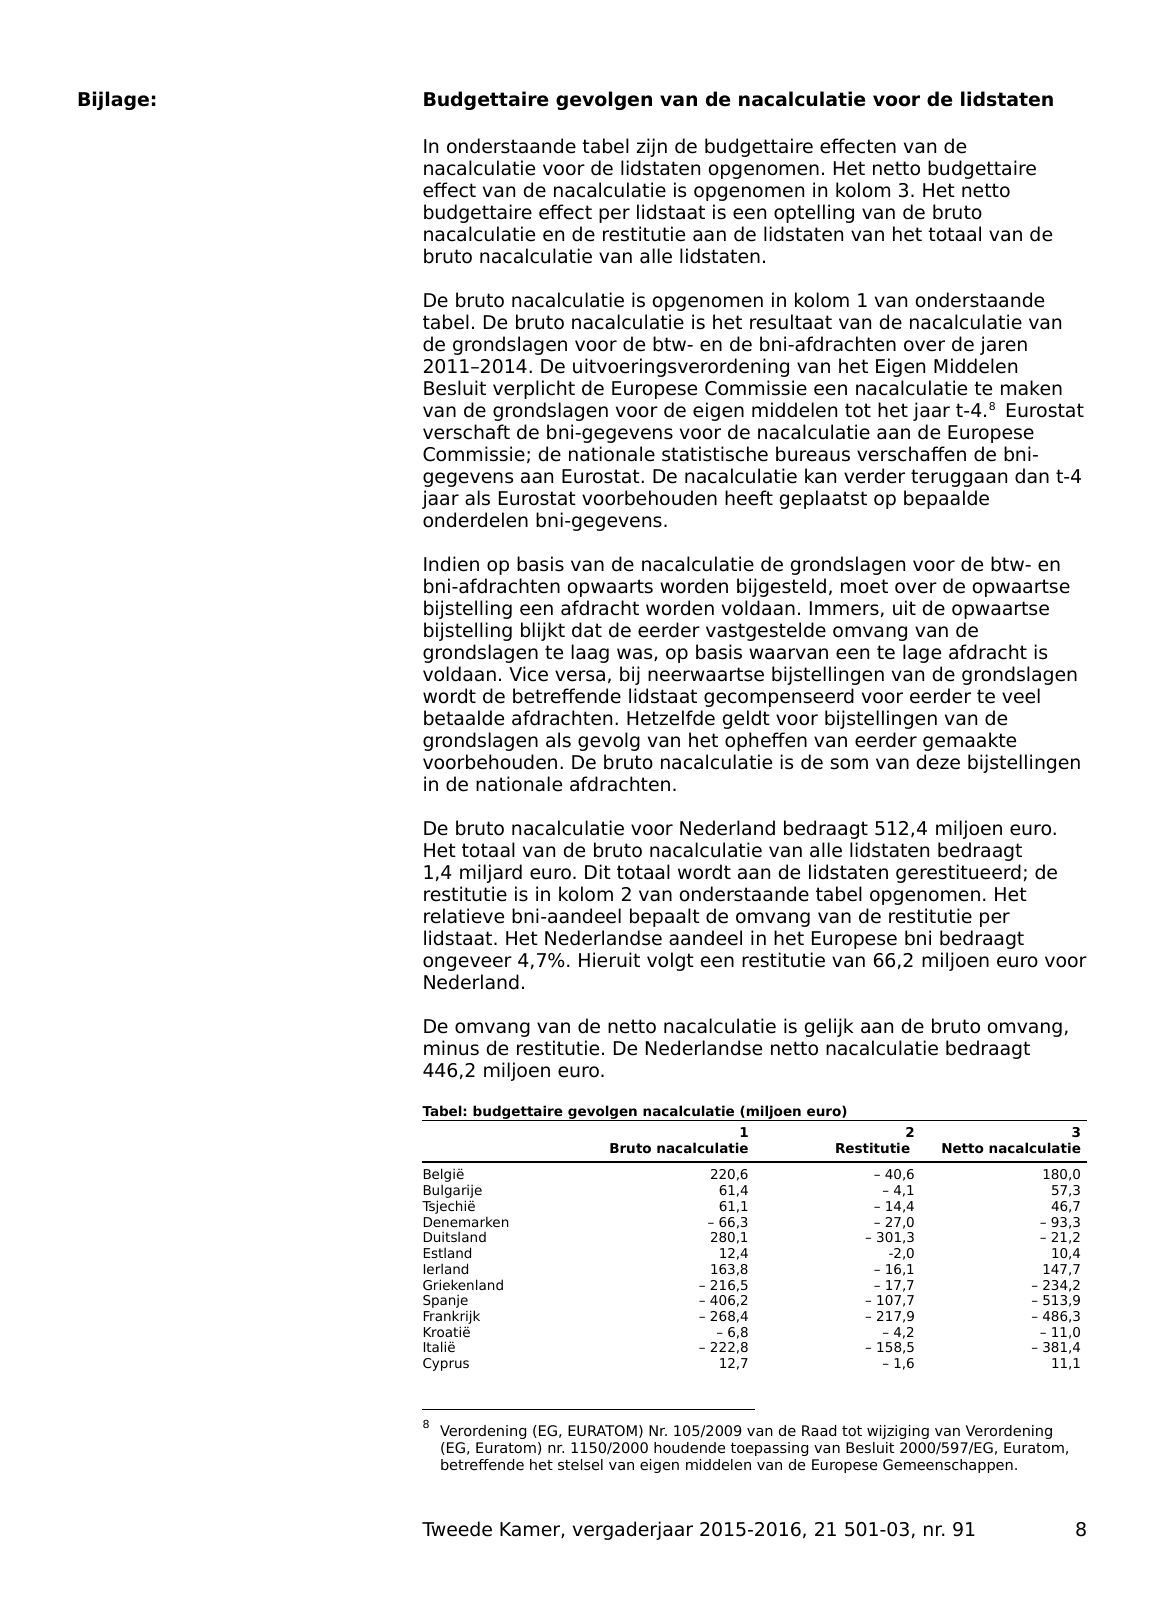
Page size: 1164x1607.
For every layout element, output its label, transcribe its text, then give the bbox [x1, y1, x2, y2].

table_cell Bulgarije [422, 1183, 588, 1199]
table_cell 10,4 [921, 1246, 1087, 1262]
table_cell 163,8 [588, 1262, 754, 1277]
table_cell 61,1 [588, 1199, 754, 1214]
table_cell 280,1 [588, 1230, 754, 1246]
table_cell – 1,6 [754, 1356, 921, 1372]
table_cell – 217,9 [754, 1309, 921, 1324]
table_cell – 6,8 [588, 1325, 754, 1340]
table_cell 3 Netto nacalculatie [921, 1121, 1087, 1161]
table_cell 12,4 [588, 1246, 754, 1262]
table_cell Italië [422, 1340, 588, 1356]
table_cell Ierland [422, 1262, 588, 1277]
text De bruto nacalculatie is opgenomen in kolom 1 van onderstaande tabel. De bruto nacalculatie is het resultaat van de nacalculatie van de grondslagen voor de btw- en de bni-afdrachten over de jaren 2011–2014. De uitvoeringsverordening van het Eigen Middelen Besluit verplicht de Europese Commissie een nacalculatie te maken van de grondslagen voor de eigen middelen tot het jaar t-4. Eurostat verschaft de bni-gegevens voor de nacalculatie aan de Europese Commissie; de nationale statistische bureaus verschaffen de bni-gegevens aan Eurostat. De nacalculatie kan verder teruggaan dan t-4 jaar als Eurostat voorbehouden heeft geplaatst op bepaalde onderdelen bni-gegevens. [422, 290, 1087, 532]
table_cell – 40,6 [754, 1163, 921, 1183]
table_cell – 21,2 [921, 1230, 1087, 1246]
table_cell – 301,3 [754, 1230, 921, 1246]
table_cell – 222,8 [588, 1340, 754, 1356]
table_cell – 16,1 [754, 1262, 921, 1277]
table_cell 11,1 [921, 1356, 1087, 1372]
table_cell Frankrijk [422, 1309, 588, 1324]
table_cell 46,7 [921, 1199, 1087, 1214]
table_cell Cyprus [422, 1356, 588, 1372]
subtitle Bijlage: Budgettaire gevolgen van de nacalculatie voor de lidstaten [77, 89, 1087, 111]
table_cell 61,4 [588, 1183, 754, 1199]
table_cell – 486,3 [921, 1309, 1087, 1324]
table_cell Spanje [422, 1293, 588, 1309]
table_cell – 406,2 [588, 1293, 754, 1309]
table_cell – 216,5 [588, 1277, 754, 1293]
table_cell – 268,4 [588, 1309, 754, 1324]
table_cell – 234,2 [921, 1277, 1087, 1293]
text Indien op basis van de nacalculatie de grondslagen voor de btw- en bni-afdrachten opwaarts worden bijgesteld, moet over de opwaartse bijstelling een afdracht worden voldaan. Immers, uit de opwaartse bijstelling blijkt dat de eerder vastgestelde omvang van de grondslagen te laag was, op basis waarvan een te lage afdracht is voldaan. Vice versa, bij neerwaartse bijstellingen van de grondslagen wordt de betreffende lidstaat gecompenseerd voor eerder te veel betaalde afdrachten. Hetzelfde geldt voor bijstellingen van de grondslagen als gevolg van het opheffen van eerder gemaakte voorbehouden. De bruto nacalculatie is de som van deze bijstellingen in de nationale afdrachten. [422, 554, 1087, 796]
table_cell – 17,7 [754, 1277, 921, 1293]
table_cell – 513,9 [921, 1293, 1087, 1309]
table_cell 2 Restitutie [754, 1121, 921, 1161]
table_cell Duitsland [422, 1230, 588, 1246]
text De omvang van de netto nacalculatie is gelijk aan de bruto omvang, minus de restitutie. De Nederlandse netto nacalculatie bedraagt 446,2 miljoen euro. [422, 1016, 1087, 1082]
table_cell 147,7 [921, 1262, 1087, 1277]
table_cell – 93,3 [921, 1214, 1087, 1230]
table_cell – 11,0 [921, 1325, 1087, 1340]
table_cell Griekenland [422, 1277, 588, 1293]
table_cell 12,7 [588, 1356, 754, 1372]
table_cell Kroatië [422, 1325, 588, 1340]
table_cell België [422, 1163, 588, 1183]
table_cell 220,6 [588, 1163, 754, 1183]
table_cell [422, 1121, 588, 1161]
table_cell Estland [422, 1246, 588, 1262]
table_cell – 14,4 [754, 1199, 921, 1214]
table_cell Denemarken [422, 1214, 588, 1230]
table_cell Tsjechië [422, 1199, 588, 1214]
table_cell 180,0 [921, 1163, 1087, 1183]
table_header Tabel: budgettaire gevolgen nacalculatie (miljoen euro) [422, 1104, 1087, 1119]
table_cell – 4,2 [754, 1325, 921, 1340]
table_cell – 158,5 [754, 1340, 921, 1356]
table_cell – 66,3 [588, 1214, 754, 1230]
table_cell – 381,4 [921, 1340, 1087, 1356]
table_cell -2,0 [754, 1246, 921, 1262]
table_cell 57,3 [921, 1183, 1087, 1199]
table_cell – 27,0 [754, 1214, 921, 1230]
table_cell – 107,7 [754, 1293, 921, 1309]
text In onderstaande tabel zijn de budgettaire effecten van de nacalculatie voor de lidstaten opgenomen. Het netto budgettaire effect van de nacalculatie is opgenomen in kolom 3. Het netto budgettaire effect per lidstaat is een optelling van de bruto nacalculatie en de restitutie aan de lidstaten van het totaal van de bruto nacalculatie van alle lidstaten. [422, 136, 1087, 268]
table_cell – 4,1 [754, 1183, 921, 1199]
text Verordening (EG, EURATOM) Nr. 105/2009 van de Raad tot wijziging van Verordening (EG, Euratom) nr. 1150/2000 houdende toepassing van Besluit 2000/597/EG, Euratom, betreffende het stelsel van eigen middelen van de Europese Gemeenschappen. [422, 1418, 1087, 1474]
table_cell 1 Bruto nacalculatie [588, 1121, 754, 1161]
text De bruto nacalculatie voor Nederland bedraagt 512,4 miljoen euro. Het totaal van de bruto nacalculatie van alle lidstaten bedraagt 1,4 miljard euro. Dit totaal wordt aan de lidstaten gerestitueerd; de restitutie is in kolom 2 van onderstaande tabel opgenomen. Het relatieve bni-aandeel bepaalt de omvang van de restitutie per lidstaat. Het Nederlandse aandeel in het Europese bni bedraagt ongeveer 4,7%. Hieruit volgt een restitutie van 66,2 miljoen euro voor Nederland. [422, 818, 1087, 994]
